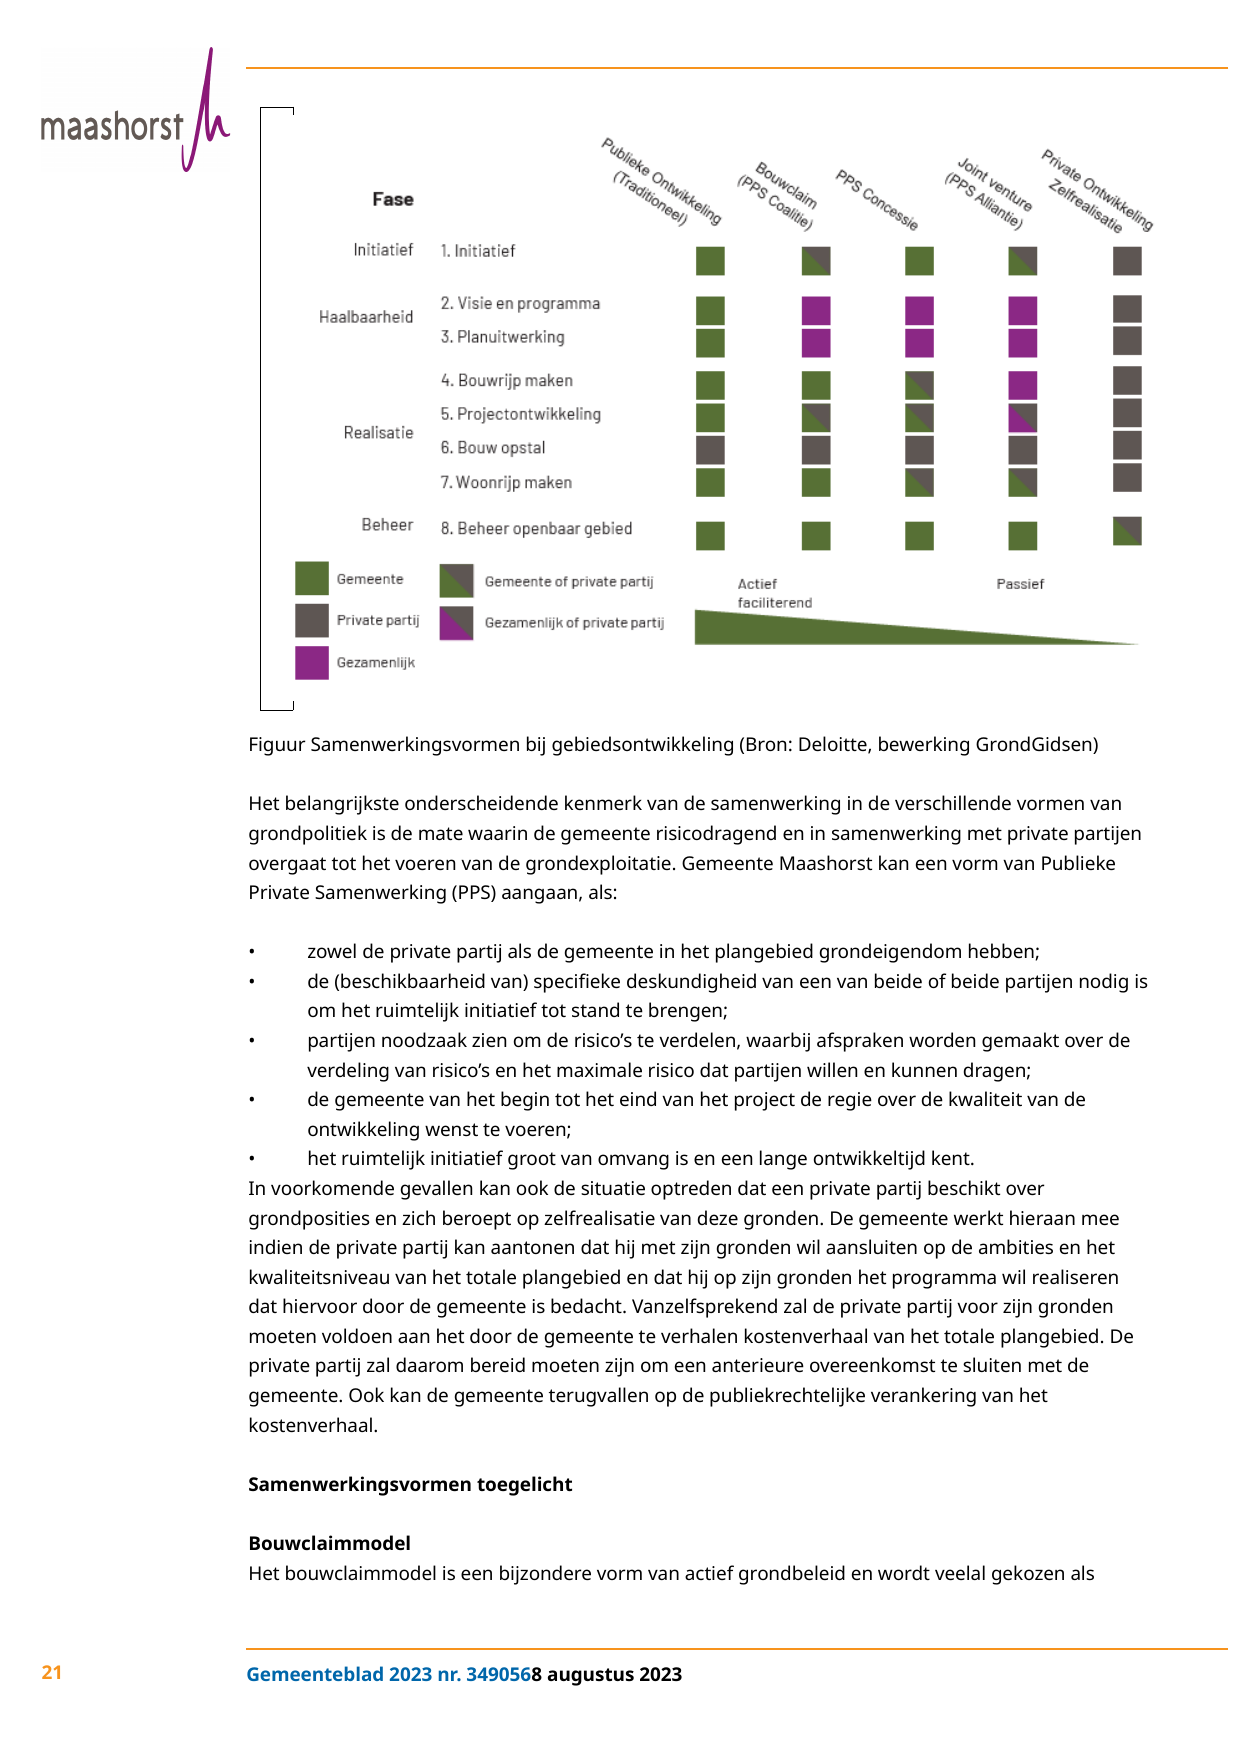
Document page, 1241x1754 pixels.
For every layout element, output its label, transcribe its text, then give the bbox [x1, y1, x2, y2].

table_header Samenwerkingsvormen toegelicht Bouwclaimmodel Het bouwclaimmodel is een bijzondere vorm van actief grondbeleid en wordt veelal gekozen als [248, 1471, 1152, 1586]
picture [41, 47, 231, 172]
list zowel de private partij als de gemeente in het plangebied grondeigendom hebben; [248, 938, 1152, 964]
text Het belangrijkste onderscheidende kenmerk van de samenwerking in de verschillende vormen van grondpolitiek is de mate waarin de gemeente risicodragend en in samenwerking met private partijen overgaat tot het voeren van de grondexploitatie. Gemeente Maashorst kan een vorm van Publieke Private Samenwerking (PPS) aangaan, als: [248, 791, 1152, 905]
picture [268, 115, 1173, 701]
text Figuur Samenwerkingsvormen bij gebiedsontwikkeling (Bron: Deloitte, bewerking GrondGidsen) [248, 731, 1152, 757]
list het ruimtelijk initiatief groot van omvang is en een lange ontwikkeltijd kent. [248, 1146, 1152, 1171]
list de (beschikbaarheid van) specifieke deskundigheid van een van beide of beide partijen nodig is om het ruimtelijk initiatief tot stand te brengen; [248, 968, 1152, 1023]
text In voorkomende gevallen kan ook de situatie optreden dat een private partij beschikt over grondposities en zich beroept op zelfrealisatie van deze gronden. De gemeente werkt hieraan mee indien de private partij kan aantonen dat hij met zijn gronden wil aansluiten op de ambities en het kwaliteitsniveau van het totale plangebied en dat hij op zijn gronden het programma wil realiseren dat hiervoor door de gemeente is bedacht. Vanzelfsprekend zal de private partij voor zijn gronden moeten voldoen aan het door de gemeente te verhalen kostenverhaal van het totale plangebied. De private partij zal daarom bereid moeten zijn om een anterieure overeenkomst te sluiten met de gemeente. Ook kan de gemeente terugvallen op de publiekrechtelijke verankering van het kostenverhaal. [248, 1175, 1152, 1437]
list partijen noodzaak zien om de risico’s te verdelen, waarbij afspraken worden gemaakt over de verdeling van risico’s en het maximale risico dat partijen willen en kunnen dragen; [248, 1027, 1152, 1082]
list de gemeente van het begin tot het eind van het project de regie over de kwaliteit van de ontwikkeling wenst te voeren; [248, 1086, 1152, 1142]
